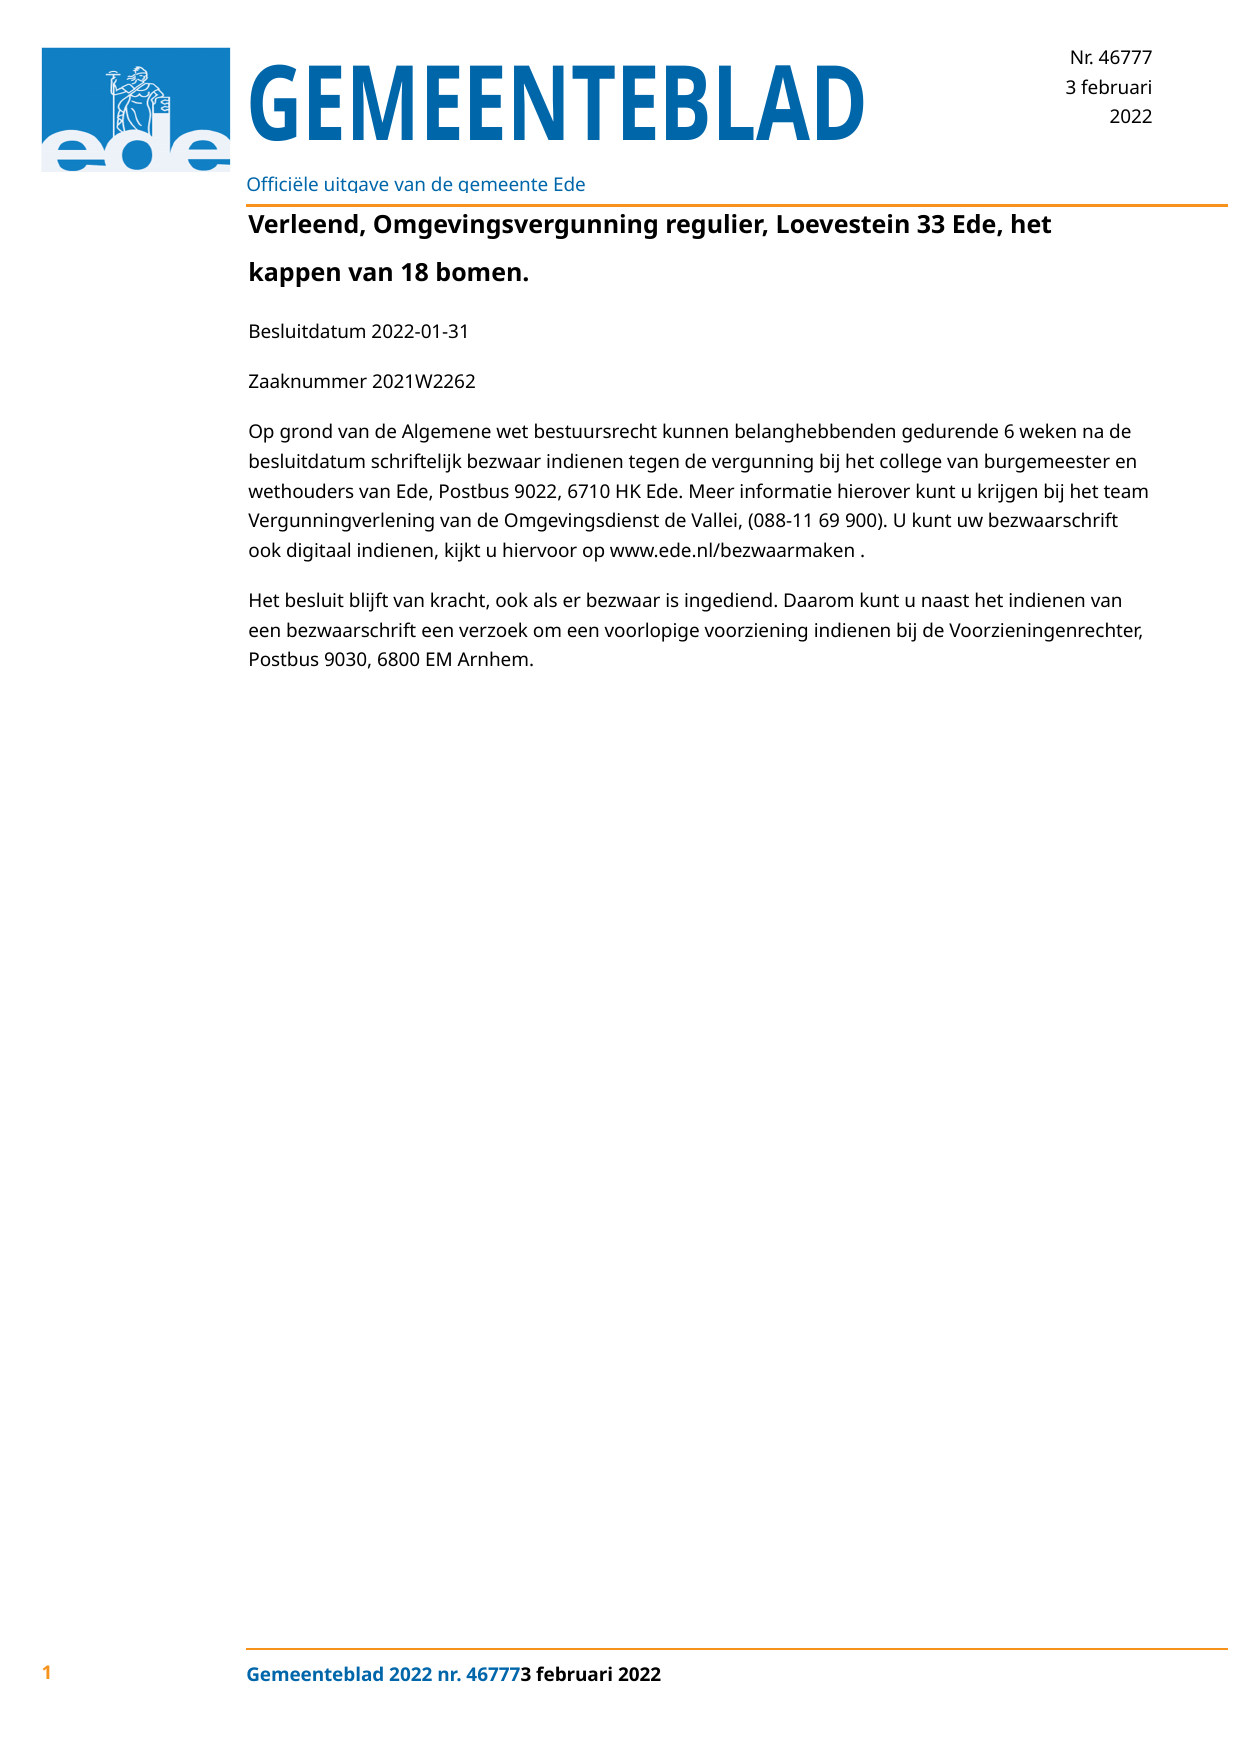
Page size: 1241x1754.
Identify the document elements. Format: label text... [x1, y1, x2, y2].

text Verleend, Omgevingsvergunning regulier, Loevestein 33 Ede, het kappen van 18 bomen. [248, 207, 1152, 288]
text Op grond van de Algemene wet bestuursrecht kunnen belanghebbenden gedurende 6 weken na de besluitdatum schriftelijk bezwaar indienen tegen de vergunning bij het college van burgemeester en wethouders van Ede, Postbus 9022, 6710 HK Ede. Meer informatie hierover kunt u krijgen bij het team Vergunningverlening van de Omgevingsdienst de Vallei, (088-11 69 900). U kunt uw bezwaarschrift ook digitaal indienen, kijkt u hiervoor op www.ede.nl/bezwaarmaken . [248, 419, 1152, 563]
text Besluitdatum 2022-01-31 [248, 318, 1152, 344]
picture [41, 47, 231, 172]
text Het besluit blijft van kracht, ook als er bezwaar is ingediend. Daarom kunt u naast het indienen van een bezwaarschrift een verzoek om een voorlopige voorziening indienen bij de Voorzieningenrechter, Postbus 9030, 6800 EM Arnhem. [248, 587, 1152, 672]
text Zaaknummer 2021W2262 [248, 368, 1152, 394]
